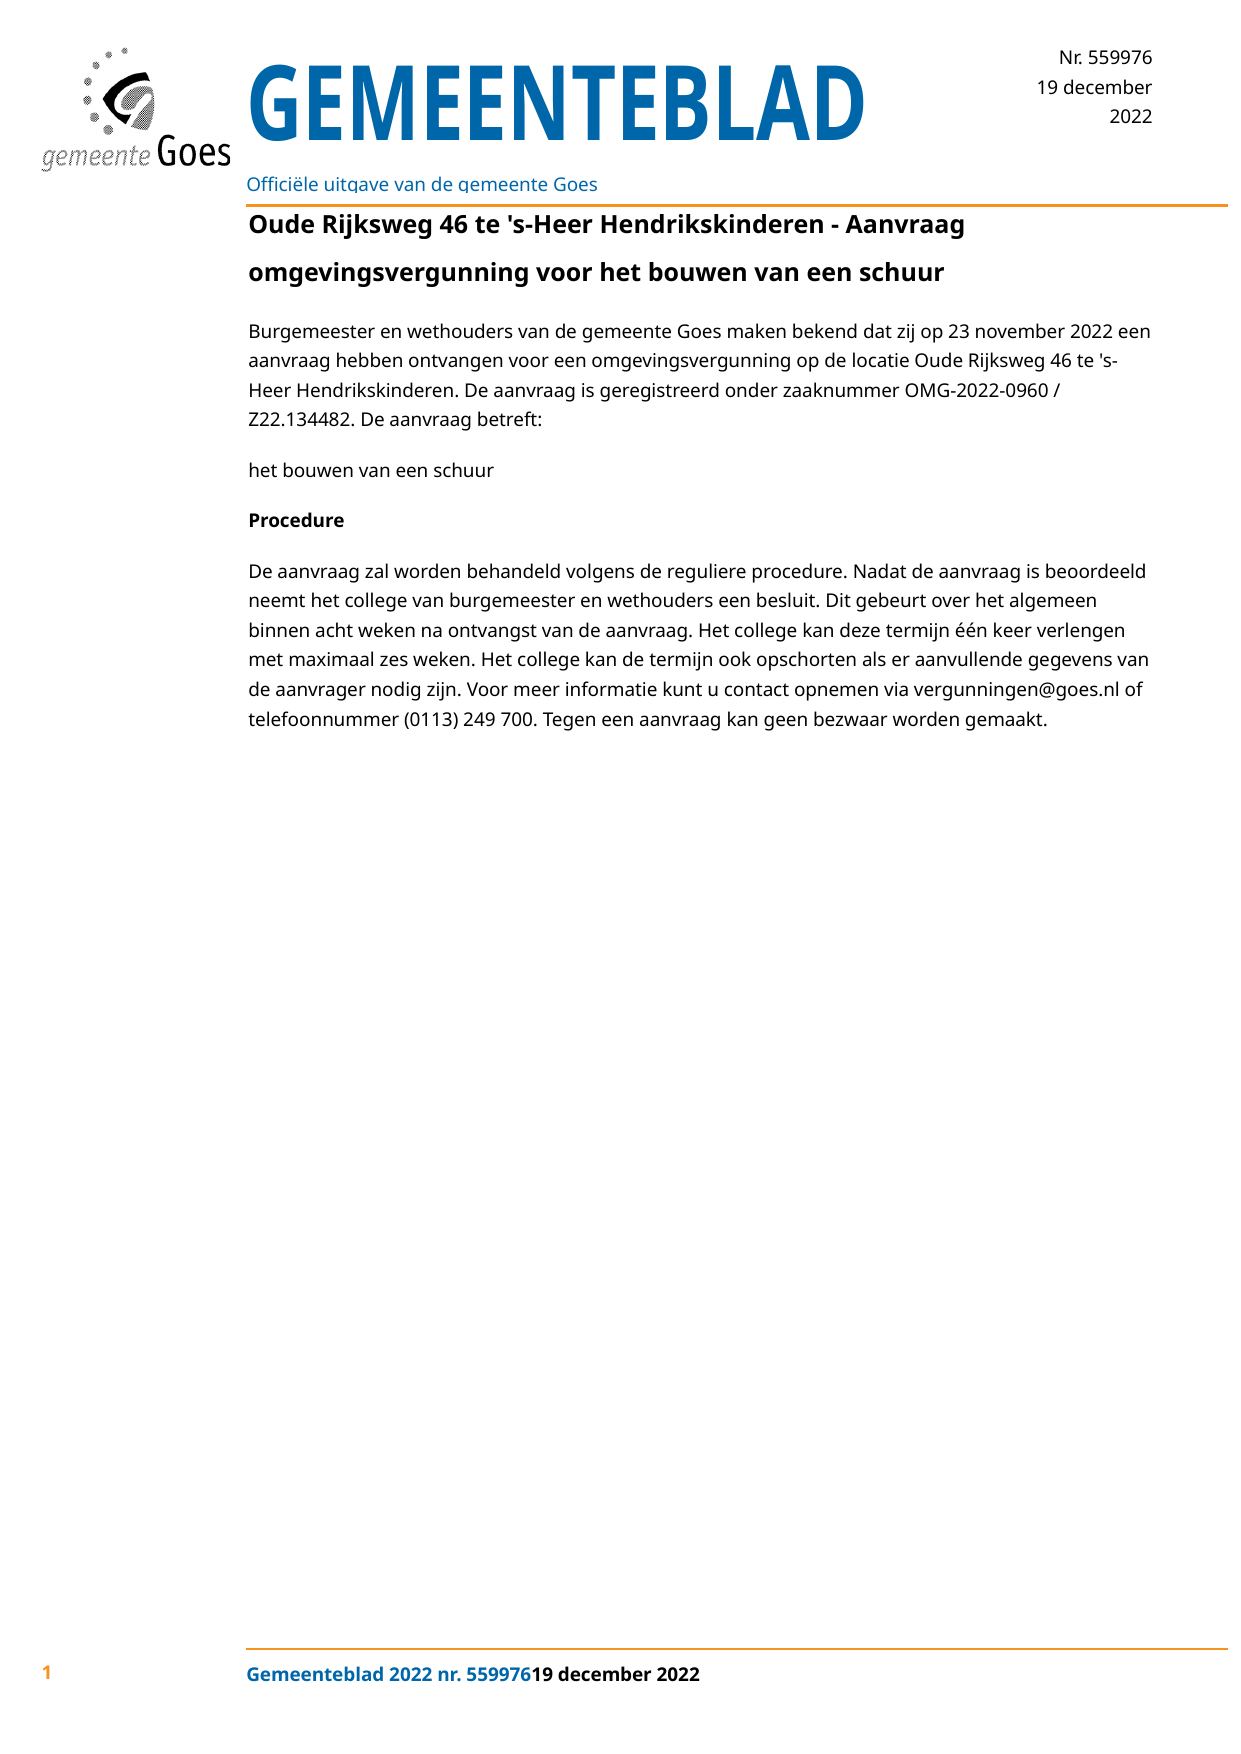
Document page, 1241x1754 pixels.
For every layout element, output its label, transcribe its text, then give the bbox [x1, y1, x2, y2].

text Oude Rijksweg 46 te 's-Heer Hendrikskinderen - Aanvraag omgevingsvergunning voor het bouwen van een schuur [248, 207, 1152, 288]
text het bouwen van een schuur [248, 457, 1152, 483]
picture [41, 47, 231, 172]
text Burgemeester en wethouders van de gemeente Goes maken bekend dat zij op 23 november 2022 een aanvraag hebben ontvangen voor een omgevingsvergunning op de locatie Oude Rijksweg 46 te 's-Heer Hendrikskinderen. De aanvraag is geregistreerd onder zaaknummer OMG-2022-0960 / Z22.134482. De aanvraag betreft: [248, 318, 1152, 432]
text De aanvraag zal worden behandeld volgens de reguliere procedure. Nadat de aanvraag is beoordeeld neemt het college van burgemeester en wethouders een besluit. Dit gebeurt over het algemeen binnen acht weken na ontvangst van de aanvraag. Het college kan deze termijn één keer verlengen met maximaal zes weken. Het college kan de termijn ook opschorten als er aanvullende gegevens van de aanvrager nodig zijn. Voor meer informatie kunt u contact opnemen via vergunningen@goes.nl of telefoonnummer (0113) 249 700. Tegen een aanvraag kan geen bezwaar worden gemaakt. [248, 558, 1152, 732]
text Procedure [248, 507, 1152, 533]
